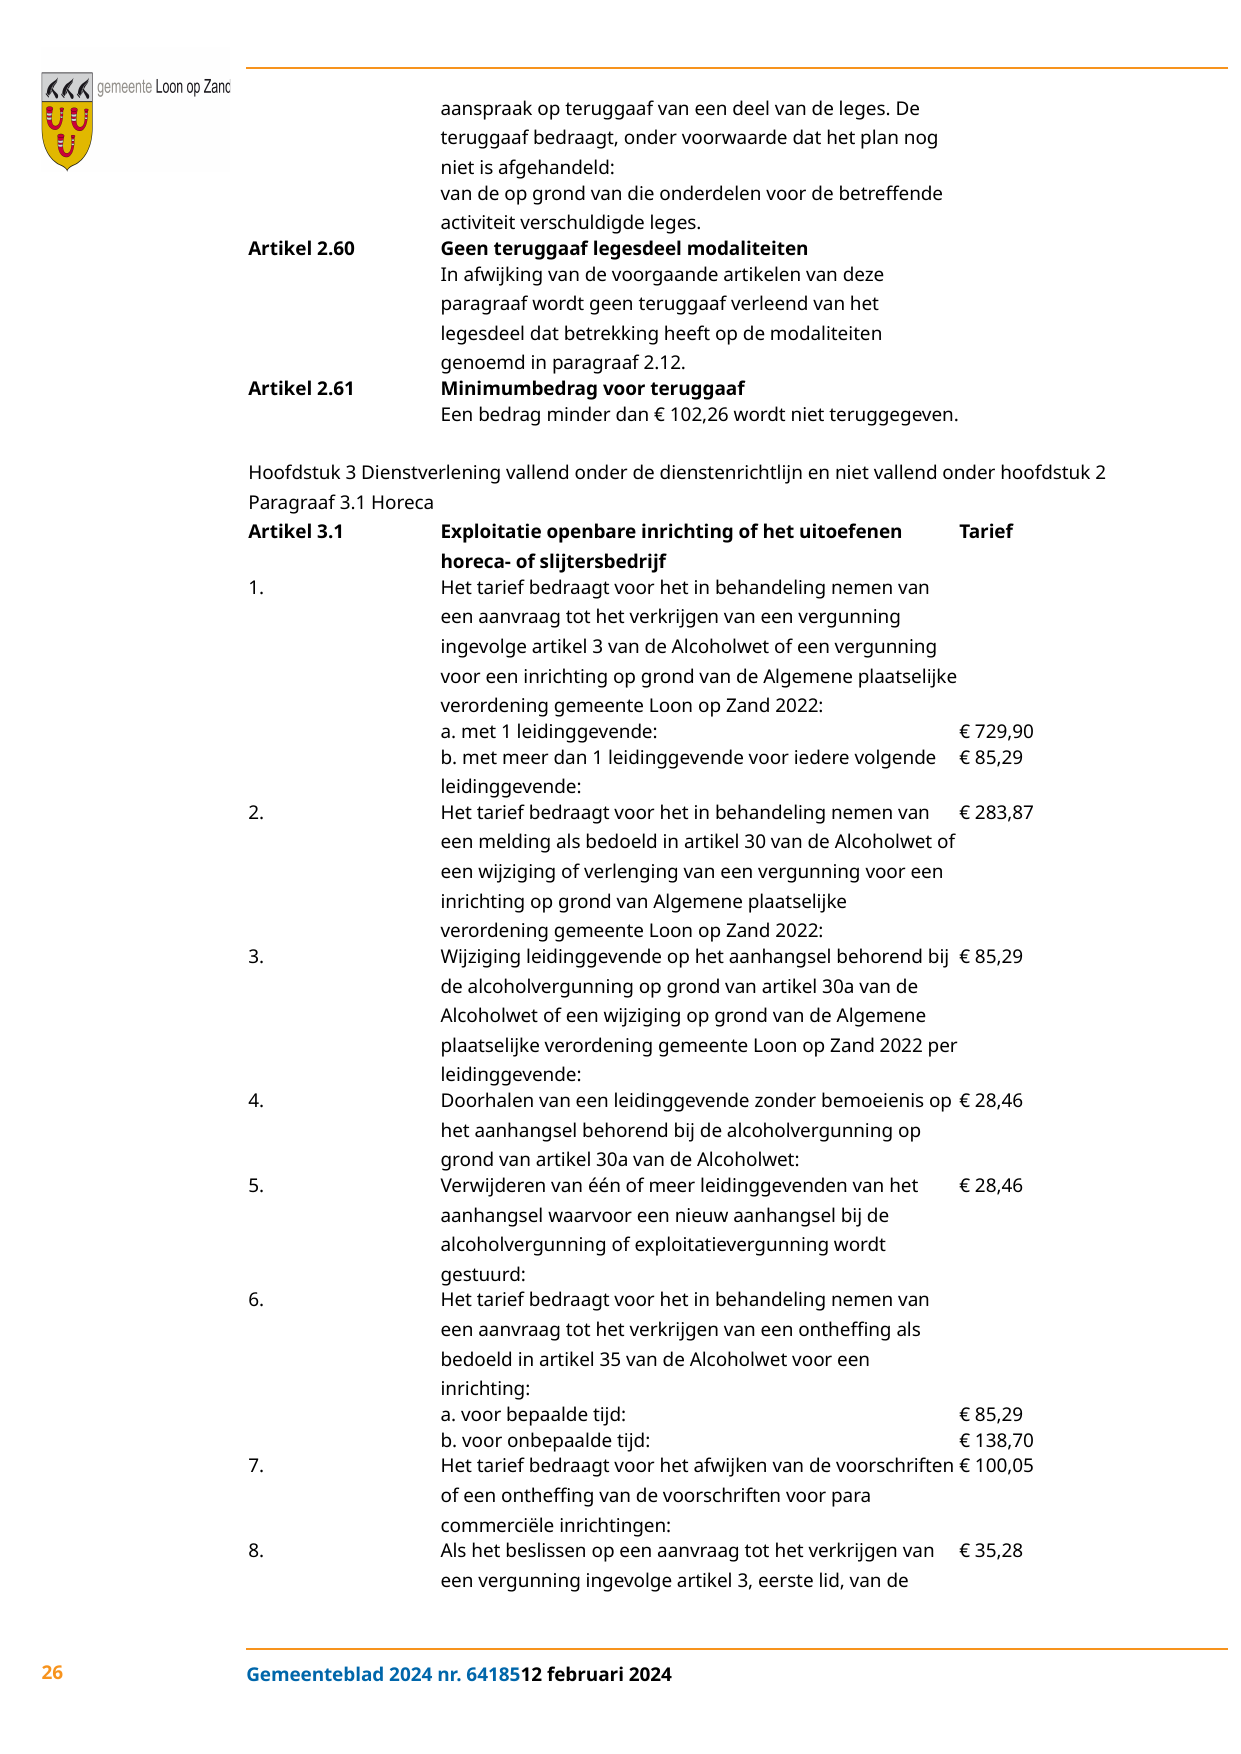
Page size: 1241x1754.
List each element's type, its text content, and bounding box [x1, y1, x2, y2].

table_cell € 283,87 [959, 799, 1152, 943]
table_cell 3. [248, 943, 440, 1087]
table_cell [959, 574, 1152, 718]
table_cell € 85,29 [959, 744, 1152, 799]
table_cell [959, 401, 1152, 427]
table_cell 1. [248, 574, 440, 718]
table_cell [248, 261, 440, 375]
table_cell In afwijking van de voorgaande artikelen van deze paragraaf wordt geen teruggaaf verleend van het legesdeel dat betrekking heeft op de modaliteiten genoemd in paragraaf 2.12. [440, 261, 959, 375]
table_header Exploitatie openbare inrichting of het uitoefenen horeca- of slijtersbedrijf [440, 519, 959, 574]
table_cell € 138,70 [959, 1427, 1152, 1453]
picture [41, 47, 231, 172]
table_cell Als het beslissen op een aanvraag tot het verkrijgen van een vergunning ingevolge artikel 3, eerste lid, van de [440, 1538, 959, 1593]
table_cell Een bedrag minder dan € 102,26 wordt niet teruggegeven. [440, 401, 959, 427]
table_cell Het tarief bedraagt voor het in behandeling nemen van een aanvraag tot het verkrijgen van een ontheffing als bedoeld in artikel 35 van de Alcoholwet voor een inrichting: [440, 1287, 959, 1401]
table_cell € 729,90 [959, 718, 1152, 744]
table_cell a. met 1 leidinggevende: [440, 718, 959, 744]
table_cell aanspraak op teruggaaf van een deel van de leges. De teruggaaf bedraagt, onder voorwaarde dat het plan nog niet is afgehandeld: [440, 95, 959, 180]
table_cell [959, 180, 1152, 235]
table_cell [959, 95, 1152, 180]
table_header Artikel 3.1 [248, 519, 440, 574]
table_cell € 85,29 [959, 1401, 1152, 1427]
table_cell [959, 1287, 1152, 1401]
table_cell [959, 235, 1152, 261]
table_cell 8. [248, 1538, 440, 1593]
table_cell Artikel 2.60 [248, 235, 440, 261]
table_cell [248, 95, 440, 180]
table_cell [248, 744, 440, 799]
text Paragraaf 3.1 Horeca [248, 489, 1152, 515]
table_cell [248, 718, 440, 744]
table_cell € 28,46 [959, 1087, 1152, 1172]
table_cell Wijziging leidinggevende op het aanhangsel behorend bij de alcoholvergunning op grond van artikel 30a van de Alcoholwet of een wijziging op grond van de Algemene plaatselijke verordening gemeente Loon op Zand 2022 per leidinggevende: [440, 943, 959, 1087]
table_cell Het tarief bedraagt voor het in behandeling nemen van een melding als bedoeld in artikel 30 van de Alcoholwet of een wijziging of verlenging van een vergunning voor een inrichting op grond van Algemene plaatselijke verordening gemeente Loon op Zand 2022: [440, 799, 959, 943]
table_cell [248, 1401, 440, 1427]
table_cell € 100,05 [959, 1453, 1152, 1537]
table_cell Geen teruggaaf legesdeel modaliteiten [440, 235, 959, 261]
table_cell Verwijderen van één of meer leidinggevenden van het aanhangsel waarvoor een nieuw aanhangsel bij de alcoholvergunning of exploitatievergunning wordt gestuurd: [440, 1172, 959, 1287]
text Hoofdstuk 3 Dienstverlening vallend onder de dienstenrichtlijn en niet vallend onder hoofdstuk 2 [248, 459, 1152, 485]
table_cell Het tarief bedraagt voor het afwijken van de voorschriften of een ontheffing van de voorschriften voor para commerciële inrichtingen: [440, 1453, 959, 1537]
table_cell b. voor onbepaalde tijd: [440, 1427, 959, 1453]
table_cell [959, 261, 1152, 375]
table_cell [248, 1427, 440, 1453]
table_cell Het tarief bedraagt voor het in behandeling nemen van een aanvraag tot het verkrijgen van een vergunning ingevolge artikel 3 van de Alcoholwet of een vergunning voor een inrichting op grond van de Algemene plaatselijke verordening gemeente Loon op Zand 2022: [440, 574, 959, 718]
table_cell € 35,28 [959, 1538, 1152, 1593]
table_cell b. met meer dan 1 leidinggevende voor iedere volgende leidinggevende: [440, 744, 959, 799]
table_cell 4. [248, 1087, 440, 1172]
table_cell [248, 401, 440, 427]
table_cell Doorhalen van een leidinggevende zonder bemoeienis op het aanhangsel behorend bij de alcoholvergunning op grond van artikel 30a van de Alcoholwet: [440, 1087, 959, 1172]
table_cell a. voor bepaalde tijd: [440, 1401, 959, 1427]
table_cell 6. [248, 1287, 440, 1401]
table_cell 2. [248, 799, 440, 943]
table_cell 7. [248, 1453, 440, 1537]
table_cell Artikel 2.61 [248, 375, 440, 401]
table_cell [248, 180, 440, 235]
table_cell € 85,29 [959, 943, 1152, 1087]
table_cell [959, 375, 1152, 401]
table_cell Minimumbedrag voor teruggaaf [440, 375, 959, 401]
table_cell van de op grond van die onderdelen voor de betreffende activiteit verschuldigde leges. [440, 180, 959, 235]
table_cell € 28,46 [959, 1172, 1152, 1287]
table_cell 5. [248, 1172, 440, 1287]
table_header Tarief [959, 519, 1152, 574]
